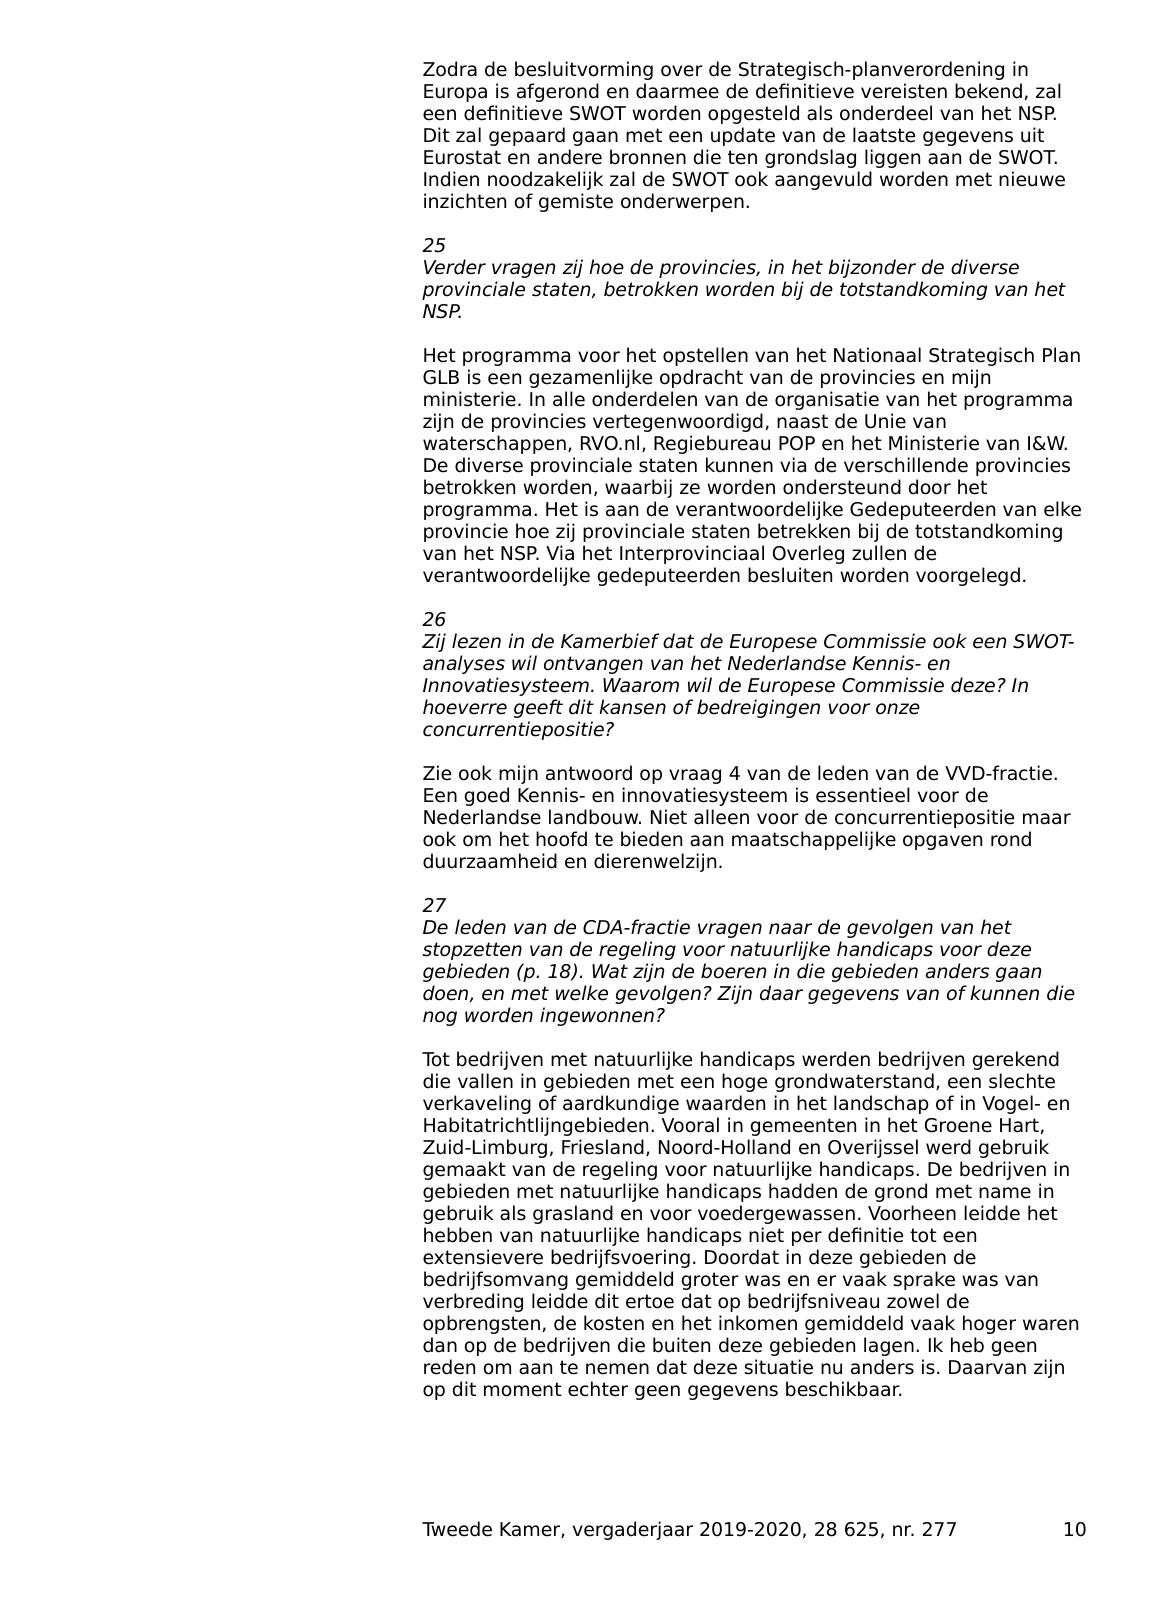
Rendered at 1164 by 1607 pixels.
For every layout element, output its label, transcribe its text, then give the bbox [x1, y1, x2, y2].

text Verder vragen zij hoe de provincies, in het bijzonder de diverse provinciale staten, betrokken worden bij de totstandkoming van het NSP. [422, 257, 1087, 323]
text Zij lezen in de Kamerbief dat de Europese Commissie ook een SWOT-analyses wil ontvangen van het Nederlandse Kennis- en Innovatiesysteem. Waarom wil de Europese Commissie deze? In hoeverre geeft dit kansen of bedreigingen voor onze concurrentiepositie? [422, 631, 1087, 741]
text Zie ook mijn antwoord op vraag 4 van de leden van de VVD-fractie. Een goed Kennis- en innovatiesysteem is essentieel voor de Nederlandse landbouw. Niet alleen voor de concurrentiepositie maar ook om het hoofd te bieden aan maatschappelijke opgaven rond duurzaamheid en dierenwelzijn. [422, 763, 1087, 873]
text De leden van de CDA-fractie vragen naar de gevolgen van het stopzetten van de regeling voor natuurlijke handicaps voor deze gebieden (p. 18). Wat zijn de boeren in die gebieden anders gaan doen, en met welke gevolgen? Zijn daar gegevens van of kunnen die nog worden ingewonnen? [422, 917, 1087, 1027]
text Zodra de besluitvorming over de Strategisch-planverordening in Europa is afgerond en daarmee de definitieve vereisten bekend, zal een definitieve SWOT worden opgesteld als onderdeel van het NSP. Dit zal gepaard gaan met een update van de laatste gegevens uit Eurostat en andere bronnen die ten grondslag liggen aan de SWOT. Indien noodzakelijk zal de SWOT ook aangevuld worden met nieuwe inzichten of gemiste onderwerpen. [422, 59, 1087, 213]
text 25 [422, 235, 1087, 257]
text Tot bedrijven met natuurlijke handicaps werden bedrijven gerekend die vallen in gebieden met een hoge grondwaterstand, een slechte verkaveling of aardkundige waarden in het landschap of in Vogel- en Habitatrichtlijngebieden. Vooral in gemeenten in het Groene Hart, Zuid-Limburg, Friesland, Noord-Holland en Overijssel werd gebruik gemaakt van de regeling voor natuurlijke handicaps. De bedrijven in gebieden met natuurlijke handicaps hadden de grond met name in gebruik als grasland en voor voedergewassen. Voorheen leidde het hebben van natuurlijke handicaps niet per definitie tot een extensievere bedrijfsvoering. Doordat in deze gebieden de bedrijfsomvang gemiddeld groter was en er vaak sprake was van verbreding leidde dit ertoe dat op bedrijfsniveau zowel de opbrengsten, de kosten en het inkomen gemiddeld vaak hoger waren dan op de bedrijven die buiten deze gebieden lagen. Ik heb geen reden om aan te nemen dat deze situatie nu anders is. Daarvan zijn op dit moment echter geen gegevens beschikbaar. [422, 1049, 1087, 1401]
text 26 [422, 609, 1087, 631]
text 27 [422, 895, 1087, 917]
text Het programma voor het opstellen van het Nationaal Strategisch Plan GLB is een gezamenlijke opdracht van de provincies en mijn ministerie. In alle onderdelen van de organisatie van het programma zijn de provincies vertegenwoordigd, naast de Unie van waterschappen, RVO.nl, Regiebureau POP en het Ministerie van I&W. De diverse provinciale staten kunnen via de verschillende provincies betrokken worden, waarbij ze worden ondersteund door het programma. Het is aan de verantwoordelijke Gedeputeerden van elke provincie hoe zij provinciale staten betrekken bij de totstandkoming van het NSP. Via het Interprovinciaal Overleg zullen de verantwoordelijke gedeputeerden besluiten worden voorgelegd. [422, 345, 1087, 587]
